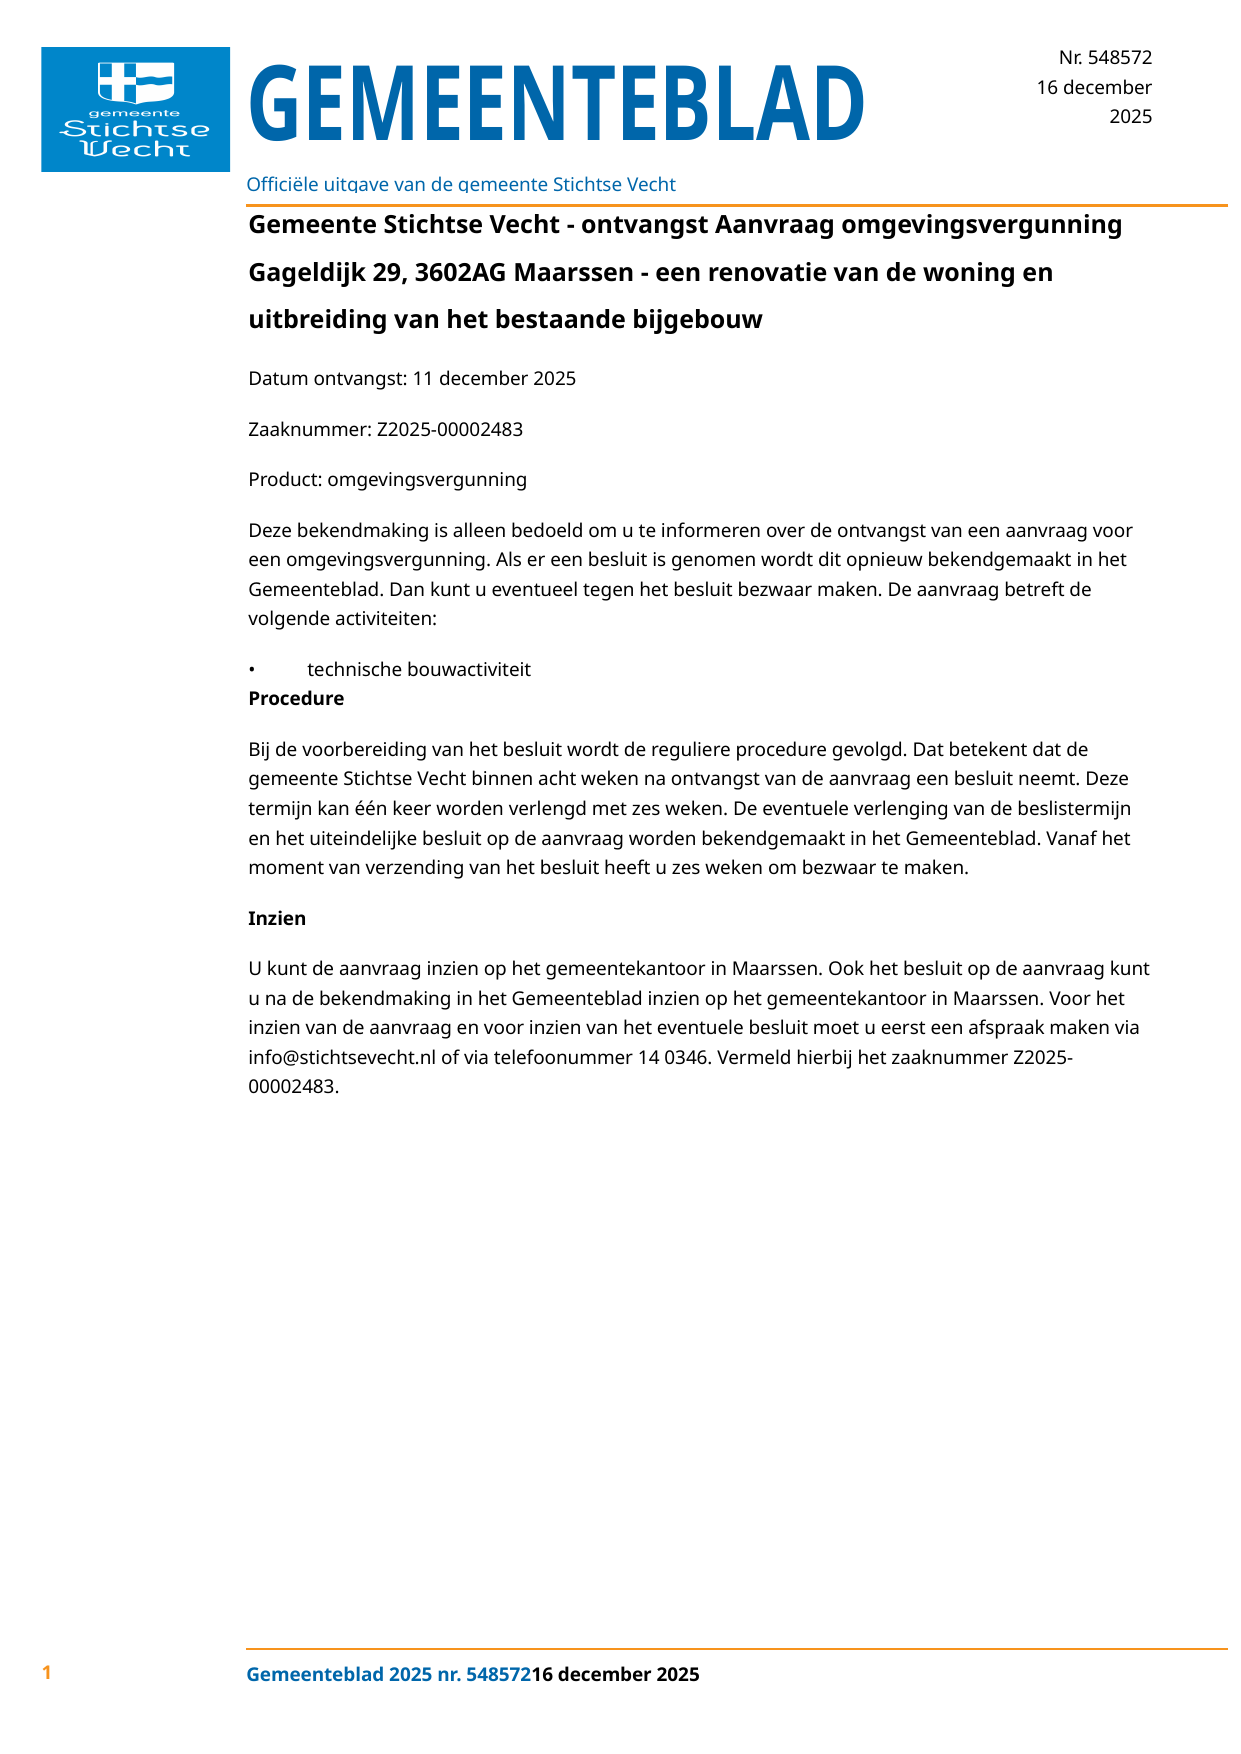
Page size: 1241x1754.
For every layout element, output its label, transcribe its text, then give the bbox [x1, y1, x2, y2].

text Inzien [248, 905, 1152, 930]
list technische bouwactiviteit [248, 656, 1152, 682]
text Product: omgevingsvergunning [248, 466, 1152, 492]
text Deze bekendmaking is alleen bedoeld om u te informeren over de ontvangst van een aanvraag voor een omgevingsvergunning. Als er een besluit is genomen wordt dit opnieuw bekendgemaakt in het Gemeenteblad. Dan kunt u eventueel tegen het besluit bezwaar maken. De aanvraag betreft de volgende activiteiten: [248, 517, 1152, 631]
picture [137, 63, 174, 103]
text Procedure [248, 686, 1152, 711]
picture [99, 63, 135, 101]
text Datum ontvangst: 11 december 2025 [248, 366, 1152, 391]
text Gemeente Stichtse Vecht - ontvangst Aanvraag omgevingsvergunning Gageldijk 29, 3602AG Maarssen - een renovatie van de woning en uitbreiding van het bestaande bijgebouw [248, 207, 1152, 336]
text Bij de voorbereiding van het besluit wordt de reguliere procedure gevolgd. Dat betekent dat de gemeente Stichtse Vecht binnen acht weken na ontvangst van de aanvraag een besluit neemt. Deze termijn kan één keer worden verlengd met zes weken. De eventuele verlenging van de beslistermijn en het uiteindelijke besluit op de aanvraag worden bekendgemaakt in het Gemeenteblad. Vanaf het moment van verzending van het besluit heeft u zes weken om bezwaar te maken. [248, 736, 1152, 880]
text Zaaknummer: Z2025-00002483 [248, 416, 1152, 442]
text U kunt de aanvraag inzien op het gemeentekantoor in Maarssen. Ook het besluit op de aanvraag kunt u na de bekendmaking in het Gemeenteblad inzien op het gemeentekantoor in Maarssen. Voor het inzien van de aanvraag en voor inzien van het eventuele besluit moet u eerst een afspraak maken via info@stichtsevecht.nl of via telefoonummer 14 0346. Vermeld hierbij het zaaknummer Z2025-00002483. [248, 955, 1152, 1099]
